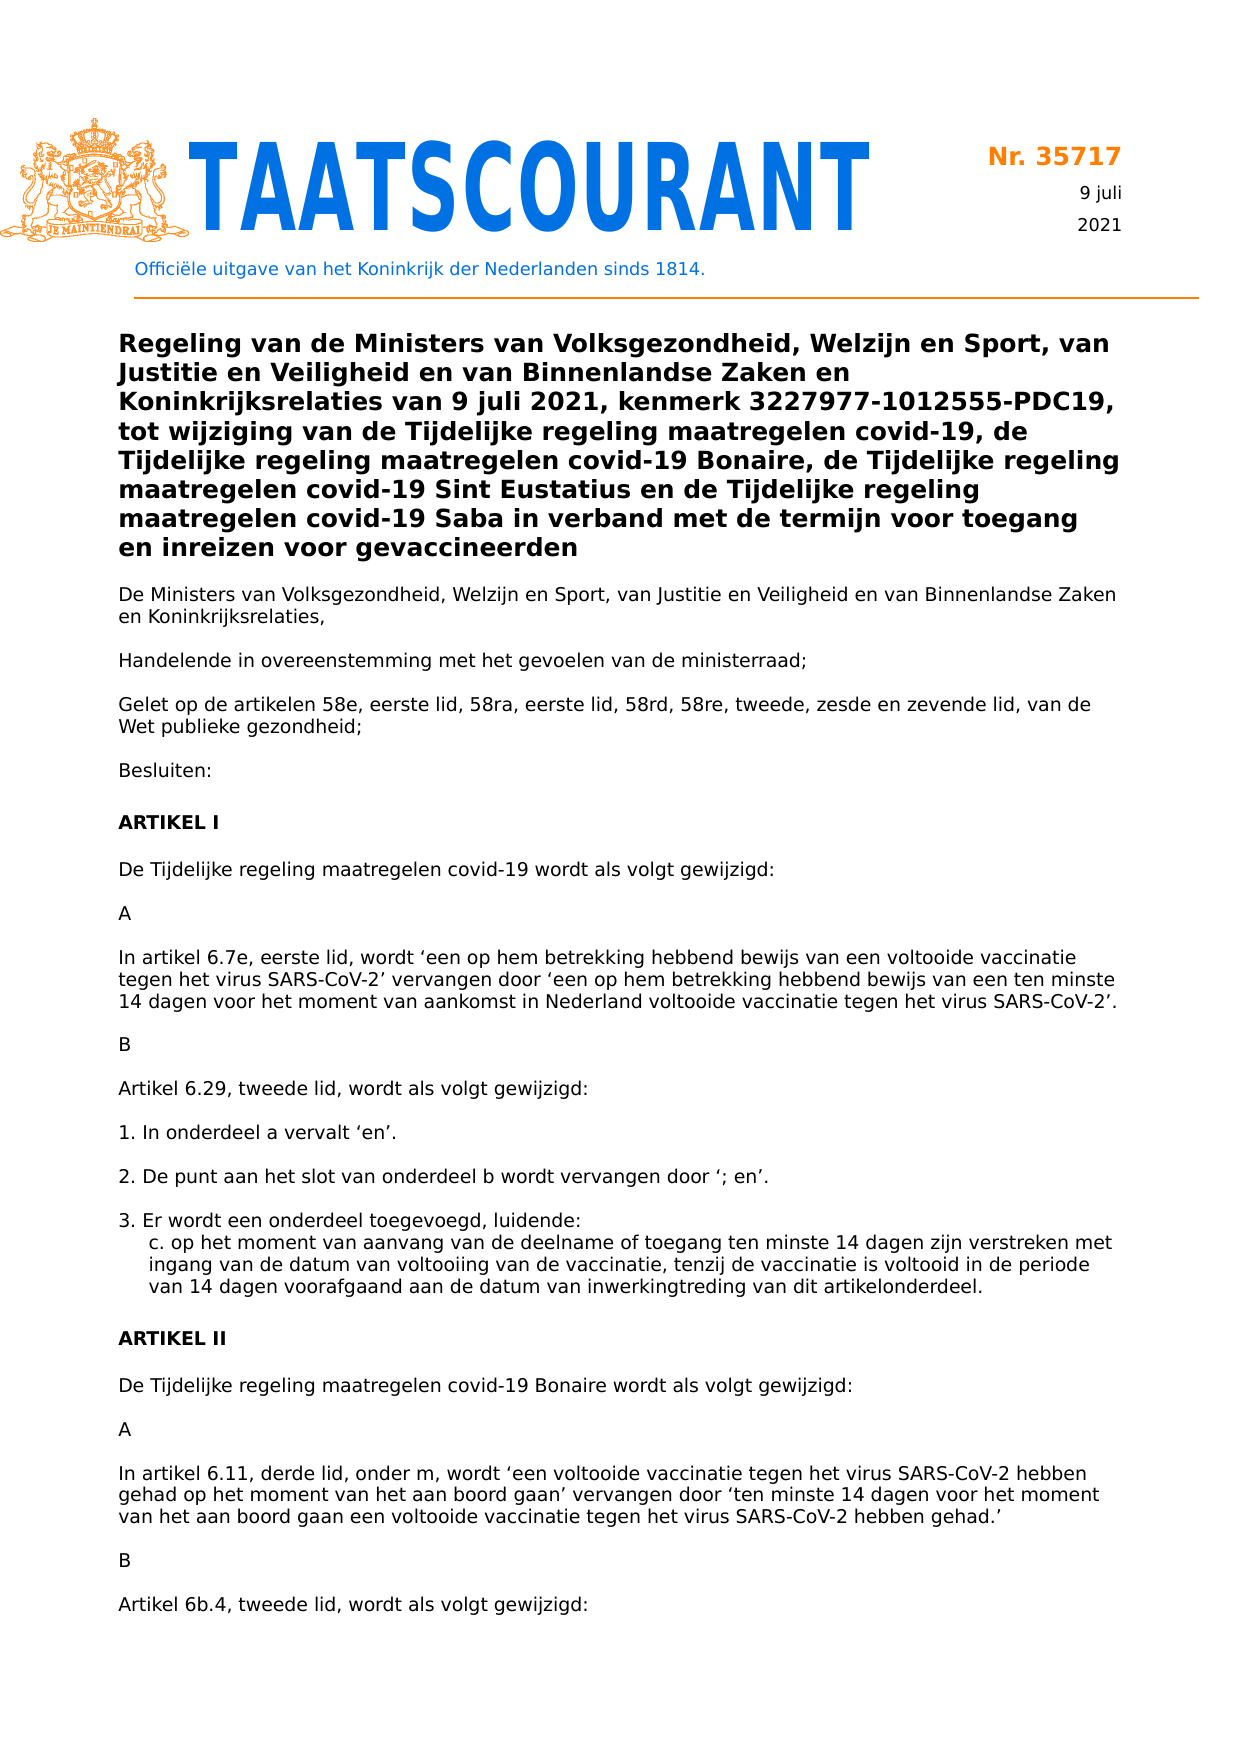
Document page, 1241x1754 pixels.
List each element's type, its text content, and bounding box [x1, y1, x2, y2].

text A [118, 1418, 1122, 1441]
text In artikel 6.7e, eerste lid, wordt ‘een op hem betrekking hebbend bewijs van een voltooide vaccinatie tegen het virus SARS-CoV-2’ vervangen door ‘een op hem betrekking hebbend bewijs van een ten minste 14 dagen voor het moment van aankomst in Nederland voltooide vaccinatie tegen het virus SARS-CoV-2’. [118, 947, 1122, 1012]
text De Tijdelijke regeling maatregelen covid-19 Bonaire wordt als volgt gewijzigd: [118, 1375, 1122, 1397]
subtitle ARTIKEL II [118, 1328, 1122, 1350]
text 1. In onderdeel a vervalt ‘en’. [118, 1122, 1122, 1144]
text Besluiten: [118, 760, 1122, 782]
text Gelet op de artikelen 58e, eerste lid, 58ra, eerste lid, 58rd, 58re, tweede, zesde en zevende lid, van de Wet publieke gezondheid; [118, 694, 1122, 738]
subtitle Regeling van de Ministers van Volksgezondheid, Welzijn en Sport, van Justitie en Veiligheid en van Binnenlandse Zaken en Koninkrijksrelaties van 9 juli 2021, kenmerk 3227977-1012555-PDC19, tot wijziging van de Tijdelijke regeling maatregelen covid-19, de Tijdelijke regeling maatregelen covid-19 Bonaire, de Tijdelijke regeling maatregelen covid-19 Sint Eustatius en de Tijdelijke regeling maatregelen covid-19 Saba in verband met de termijn voor toegang en inreizen voor gevaccineerden [118, 329, 1122, 562]
text A [118, 903, 1122, 925]
subtitle ARTIKEL I [118, 812, 1122, 834]
text Artikel 6.29, tweede lid, wordt als volgt gewijzigd: [118, 1078, 1122, 1100]
table_header [0, 242, 134, 297]
table_cell Officiële uitgave van het Koninkrijk der Nederlanden sinds 1814. [134, 259, 1199, 297]
text B [118, 1550, 1122, 1572]
text 3. Er wordt een onderdeel toegevoegd, luidende: [118, 1210, 1122, 1232]
text 2. De punt aan het slot van onderdeel b wordt vervangen door ‘; en’. [118, 1166, 1122, 1188]
text Handelende in overeenstemming met het gevoelen van de ministerraad; [118, 650, 1122, 672]
table_cell 2021 [939, 209, 1199, 259]
text Artikel 6b.4, tweede lid, wordt als volgt gewijzigd: [118, 1594, 1122, 1616]
table_header Nr. 35717 [939, 118, 1199, 177]
text In artikel 6.11, derde lid, onder m, wordt ‘een voltooide vaccinatie tegen het virus SARS-CoV-2 hebben gehad op het moment van het aan boord gaan’ vervangen door ‘ten minste 14 dagen voor het moment van het aan boord gaan een voltooide vaccinatie tegen het virus SARS-CoV-2 hebben gehad.’ [118, 1462, 1122, 1528]
picture [0, 118, 189, 242]
text De Ministers van Volksgezondheid, Welzijn en Sport, van Justitie en Veiligheid en van Binnenlandse Zaken en Koninkrijksrelaties, [118, 584, 1122, 628]
text B [118, 1034, 1122, 1056]
table_header STAATSCOURANT [134, 118, 939, 259]
table_cell 9 juli [939, 177, 1199, 209]
text De Tijdelijke regeling maatregelen covid-19 wordt als volgt gewijzigd: [118, 859, 1122, 881]
text c. op het moment van aanvang van de deelname of toegang ten minste 14 dagen zijn verstreken met ingang van de datum van voltooiing van de vaccinatie, tenzij de vaccinatie is voltooid in de periode van 14 dagen voorafgaand aan de datum van inwerkingtreding van dit artikelonderdeel. [148, 1232, 1122, 1298]
